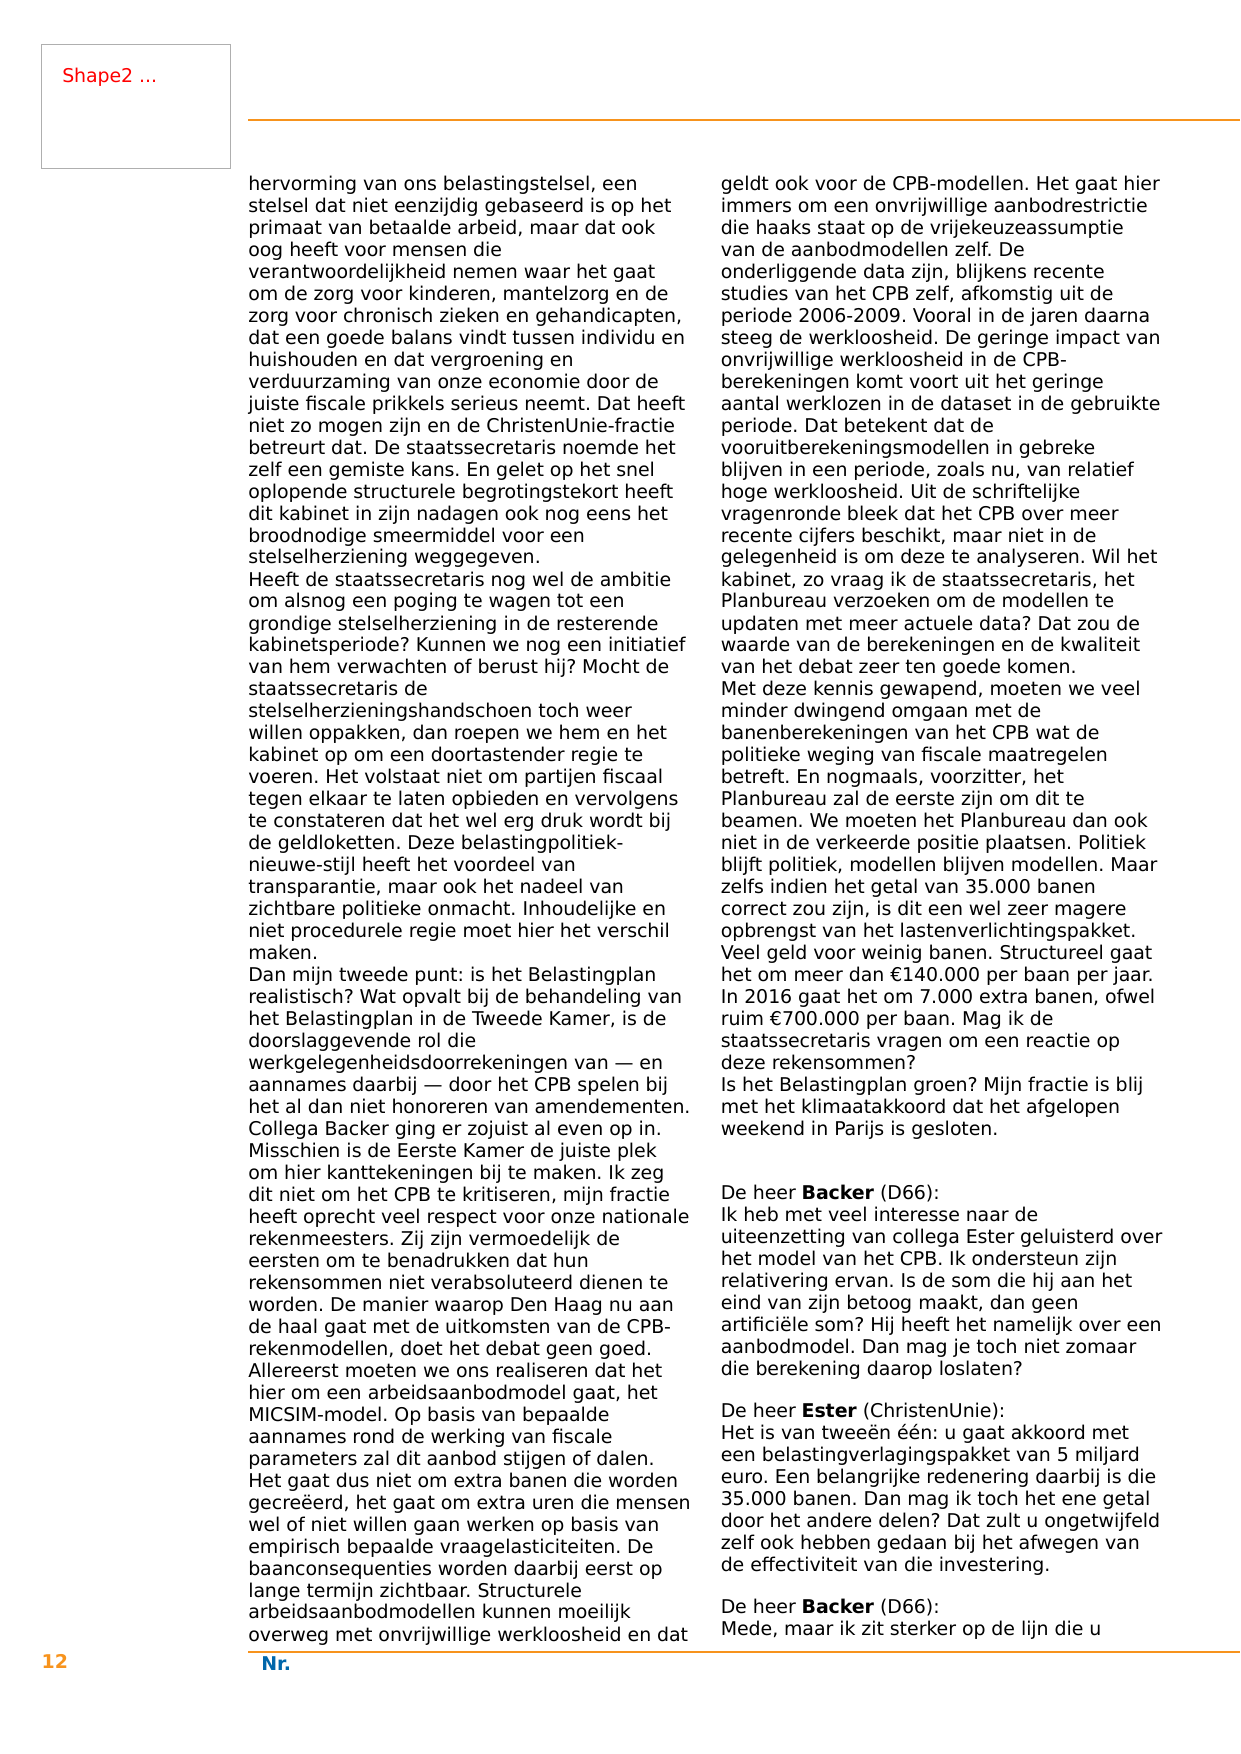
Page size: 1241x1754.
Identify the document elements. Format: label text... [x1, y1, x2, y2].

text De heer Ester (ChristenUnie): [721, 1400, 1163, 1422]
text Met deze kennis gewapend, moeten we veel minder dwingend omgaan met de banenberekeningen van het CPB wat de politieke weging van fiscale maatregelen betreft. En nogmaals, voorzitter, het Planbureau zal de eerste zijn om dit te beamen. We moeten het Planbureau dan ook niet in de verkeerde positie plaatsen. Politiek blijft politiek, modellen blijven modellen. Maar zelfs indien het getal van 35.000 banen correct zou zijn, is dit een wel zeer magere opbrengst van het lastenverlichtingspakket. Veel geld voor weinig banen. Structureel gaat het om meer dan €140.000 per baan per jaar. In 2016 gaat het om 7.000 extra banen, ofwel ruim €700.000 per baan. Mag ik de staatssecretaris vragen om een reactie op deze rekensommen? [721, 678, 1163, 1074]
text De heer Backer (D66): [721, 1596, 1163, 1617]
text hervorming van ons belastingstelsel, een stelsel dat niet eenzijdig gebaseerd is op het primaat van betaalde arbeid, maar dat ook oog heeft voor mensen die verantwoordelijkheid nemen waar het gaat om de zorg voor kinderen, mantelzorg en de zorg voor chronisch zieken en gehandicapten, dat een goede balans vindt tussen individu en huishouden en dat vergroening en verduurzaming van onze economie door de juiste fiscale prikkels serieus neemt. Dat heeft niet zo mogen zijn en de ChristenUnie-fractie betreurt dat. De staatssecretaris noemde het zelf een gemiste kans. En gelet op het snel oplopende structurele begrotingstekort heeft dit kabinet in zijn nadagen ook nog eens het broodnodige smeermiddel voor een stelselherziening weggegeven. [248, 173, 691, 568]
text Het is van tweeën één: u gaat akkoord met een belastingverlagingspakket van 5 miljard euro. Een belangrijke redenering daarbij is die 35.000 banen. Dan mag ik toch het ene getal door het andere delen? Dat zult u ongetwijfeld zelf ook hebben gedaan bij het afwegen van de effectiviteit van die investering. [721, 1422, 1163, 1576]
text Dan mijn tweede punt: is het Belastingplan realistisch? Wat opvalt bij de behandeling van het Belastingplan in de Tweede Kamer, is de doorslaggevende rol die werkgelegenheidsdoorrekeningen van — en aannames daarbij — door het CPB spelen bij het al dan niet honoreren van amendementen. Collega Backer ging er zojuist al even op in. Misschien is de Eerste Kamer de juiste plek om hier kanttekeningen bij te maken. Ik zeg dit niet om het CPB te kritiseren, mijn fractie heeft oprecht veel respect voor onze nationale rekenmeesters. Zij zijn vermoedelijk de eersten om te benadrukken dat hun rekensommen niet verabsoluteerd dienen te worden. De manier waarop Den Haag nu aan de haal gaat met de uitkomsten van de CPB-rekenmodellen, doet het debat geen goed. Allereerst moeten we ons realiseren dat het hier om een arbeidsaanbodmodel gaat, het MICSIM-model. Op basis van bepaalde aannames rond de werking van fiscale parameters zal dit aanbod stijgen of dalen. Het gaat dus niet om extra banen die worden gecreëerd, het gaat om extra uren die mensen wel of niet willen gaan werken op basis van empirisch bepaalde vraagelasticiteiten. De baanconsequenties worden daarbij eerst op lange termijn zichtbaar. Structurele arbeidsaanbodmodellen kunnen moeilijk overweg met onvrijwillige werkloosheid en dat [248, 964, 691, 1645]
text De heer Backer (D66): [721, 1182, 1163, 1204]
text Mede, maar ik zit sterker op de lijn die u [721, 1617, 1163, 1639]
text geldt ook voor de CPB-modellen. Het gaat hier immers om een onvrijwillige aanbodrestrictie die haaks staat op de vrijekeuzeassumptie van de aanbodmodellen zelf. De onderliggende data zijn, blijkens recente studies van het CPB zelf, afkomstig uit de periode 2006-2009. Vooral in de jaren daarna steeg de werkloosheid. De geringe impact van onvrijwillige werkloosheid in de CPB-berekeningen komt voort uit het geringe aantal werklozen in de dataset in de gebruikte periode. Dat betekent dat de vooruitberekeningsmodellen in gebreke blijven in een periode, zoals nu, van relatief hoge werkloosheid. Uit de schriftelijke vragenronde bleek dat het CPB over meer recente cijfers beschikt, maar niet in de gelegenheid is om deze te analyseren. Wil het kabinet, zo vraag ik de staatssecretaris, het Planbureau verzoeken om de modellen te updaten met meer actuele data? Dat zou de waarde van de berekeningen en de kwaliteit van het debat zeer ten goede komen. [721, 173, 1163, 678]
text Ik heb met veel interesse naar de uiteenzetting van collega Ester geluisterd over het model van het CPB. Ik ondersteun zijn relativering ervan. Is de som die hij aan het eind van zijn betoog maakt, dan geen artificiële som? Hij heeft het namelijk over een aanbodmodel. Dan mag je toch niet zomaar die berekening daarop loslaten? [721, 1204, 1163, 1380]
text Heeft de staatssecretaris nog wel de ambitie om alsnog een poging te wagen tot een grondige stelselherziening in de resterende kabinetsperiode? Kunnen we nog een initiatief van hem verwachten of berust hij? Mocht de staatssecretaris de stelselherzieningshandschoen toch weer willen oppakken, dan roepen we hem en het kabinet op om een doortastender regie te voeren. Het volstaat niet om partijen fiscaal tegen elkaar te laten opbieden en vervolgens te constateren dat het wel erg druk wordt bij de geldloketten. Deze belastingpolitiek-nieuwe-stijl heeft het voordeel van transparantie, maar ook het nadeel van zichtbare politieke onmacht. Inhoudelijke en niet procedurele regie moet hier het verschil maken. [248, 568, 691, 964]
text Is het Belastingplan groen? Mijn fractie is blij met het klimaatakkoord dat het afgelopen weekend in Parijs is gesloten. [721, 1074, 1163, 1140]
